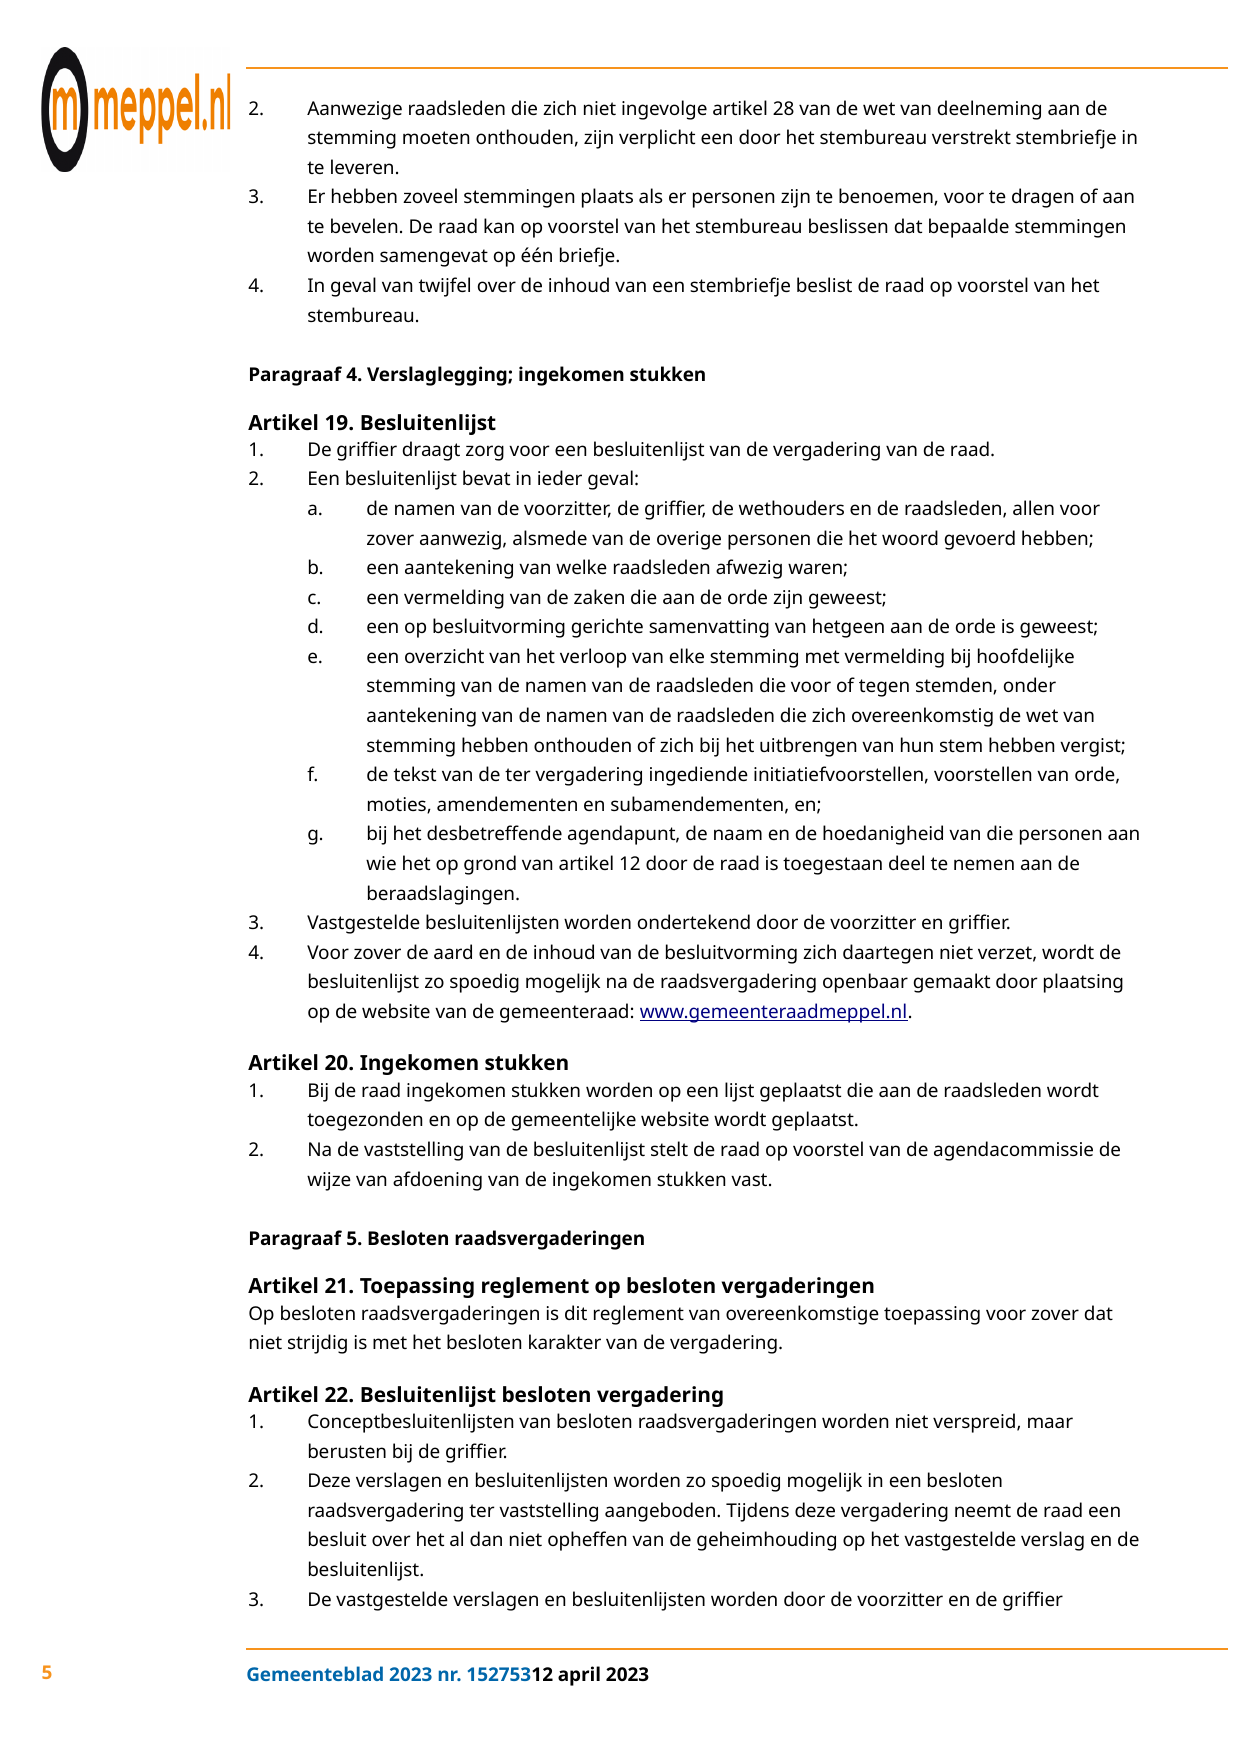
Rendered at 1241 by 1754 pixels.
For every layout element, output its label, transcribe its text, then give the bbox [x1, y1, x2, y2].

text Artikel 21. Toepassing reglement op besloten vergaderingen [248, 1271, 1152, 1300]
list Na de vaststelling van de besluitenlijst stelt de raad op voorstel van de agendacommissie de wijze van afdoening van de ingekomen stukken vast. [248, 1136, 1152, 1191]
picture [41, 47, 231, 172]
list Aanwezige raadsleden die zich niet ingevolge artikel 28 van de wet van deelneming aan de stemming moeten onthouden, zijn verplicht een door het stembureau verstrekt stembriefje in te leveren. [248, 95, 1152, 180]
list een op besluitvorming gerichte samenvatting van hetgeen aan de orde is geweest; [307, 613, 1152, 639]
list Conceptbesluitenlijsten van besloten raadsvergaderingen worden niet verspreid, maar berusten bij de griffier. [248, 1408, 1152, 1464]
list de tekst van de ter vergadering ingediende initiatiefvoorstellen, voorstellen van orde, moties, amendementen en subamendementen, en; [307, 761, 1152, 817]
text Artikel 20. Ingekomen stukken [248, 1048, 1152, 1077]
list de namen van de voorzitter, de griffier, de wethouders en de raadsleden, allen voor zover aanwezig, alsmede van de overige personen die het woord gevoerd hebben; [307, 495, 1152, 551]
list Een besluitenlijst bevat in ieder geval: [248, 466, 1152, 491]
list De griffier draagt zorg voor een besluitenlijst van de vergadering van de raad. [248, 436, 1152, 462]
list De vastgestelde verslagen en besluitenlijsten worden door de voorzitter en de griffier [248, 1586, 1152, 1612]
list Bij de raad ingekomen stukken worden op een lijst geplaatst die aan de raadsleden wordt toegezonden en op de gemeentelijke website wordt geplaatst. [248, 1077, 1152, 1132]
text Paragraaf 5. Besloten raadsvergaderingen [248, 1225, 1152, 1251]
text Artikel 22. Besluitenlijst besloten vergadering [248, 1380, 1152, 1408]
list een overzicht van het verloop van elke stemming met vermelding bij hoofdelijke stemming van de namen van de raadsleden die voor of tegen stemden, onder aantekening van de namen van de raadsleden die zich overeenkomstig de wet van stemming hebben onthouden of zich bij het uitbrengen van hun stem hebben vergist; [307, 643, 1152, 758]
list In geval van twijfel over de inhoud van een stembriefje beslist de raad op voorstel van het stembureau. [248, 272, 1152, 328]
list een vermelding van de zaken die aan de orde zijn geweest; [307, 584, 1152, 610]
text Paragraaf 4. Verslaglegging; ingekomen stukken [248, 361, 1152, 387]
list Vastgestelde besluitenlijsten worden ondertekend door de voorzitter en griffier. [248, 909, 1152, 935]
list Deze verslagen en besluitenlijsten worden zo spoedig mogelijk in een besloten raadsvergadering ter vaststelling aangeboden. Tijdens deze vergadering neemt de raad een besluit over het al dan niet opheffen van de geheimhouding op het vastgestelde verslag en de besluitenlijst. [248, 1467, 1152, 1582]
list Er hebben zoveel stemmingen plaats als er personen zijn te benoemen, voor te dragen of aan te bevelen. De raad kan op voorstel van het stembureau beslissen dat bepaalde stemmingen worden samengevat op één briefje. [248, 183, 1152, 268]
list Voor zover de aard en de inhoud van de besluitvorming zich daartegen niet verzet, wordt de besluitenlijst zo spoedig mogelijk na de raadsvergadering openbaar gemaakt door plaatsing op de website van de gemeenteraad: www.gemeenteraadmeppel.nl. [248, 939, 1152, 1024]
text Op besloten raadsvergaderingen is dit reglement van overeenkomstige toepassing voor zover dat niet strijdig is met het besloten karakter van de vergadering. [248, 1300, 1152, 1355]
list een aantekening van welke raadsleden afwezig waren; [307, 554, 1152, 580]
text Artikel 19. Besluitenlijst [248, 408, 1152, 436]
list bij het desbetreffende agendapunt, de naam en de hoedanigheid van die personen aan wie het op grond van artikel 12 door de raad is toegestaan deel te nemen aan de beraadslagingen. [307, 821, 1152, 906]
